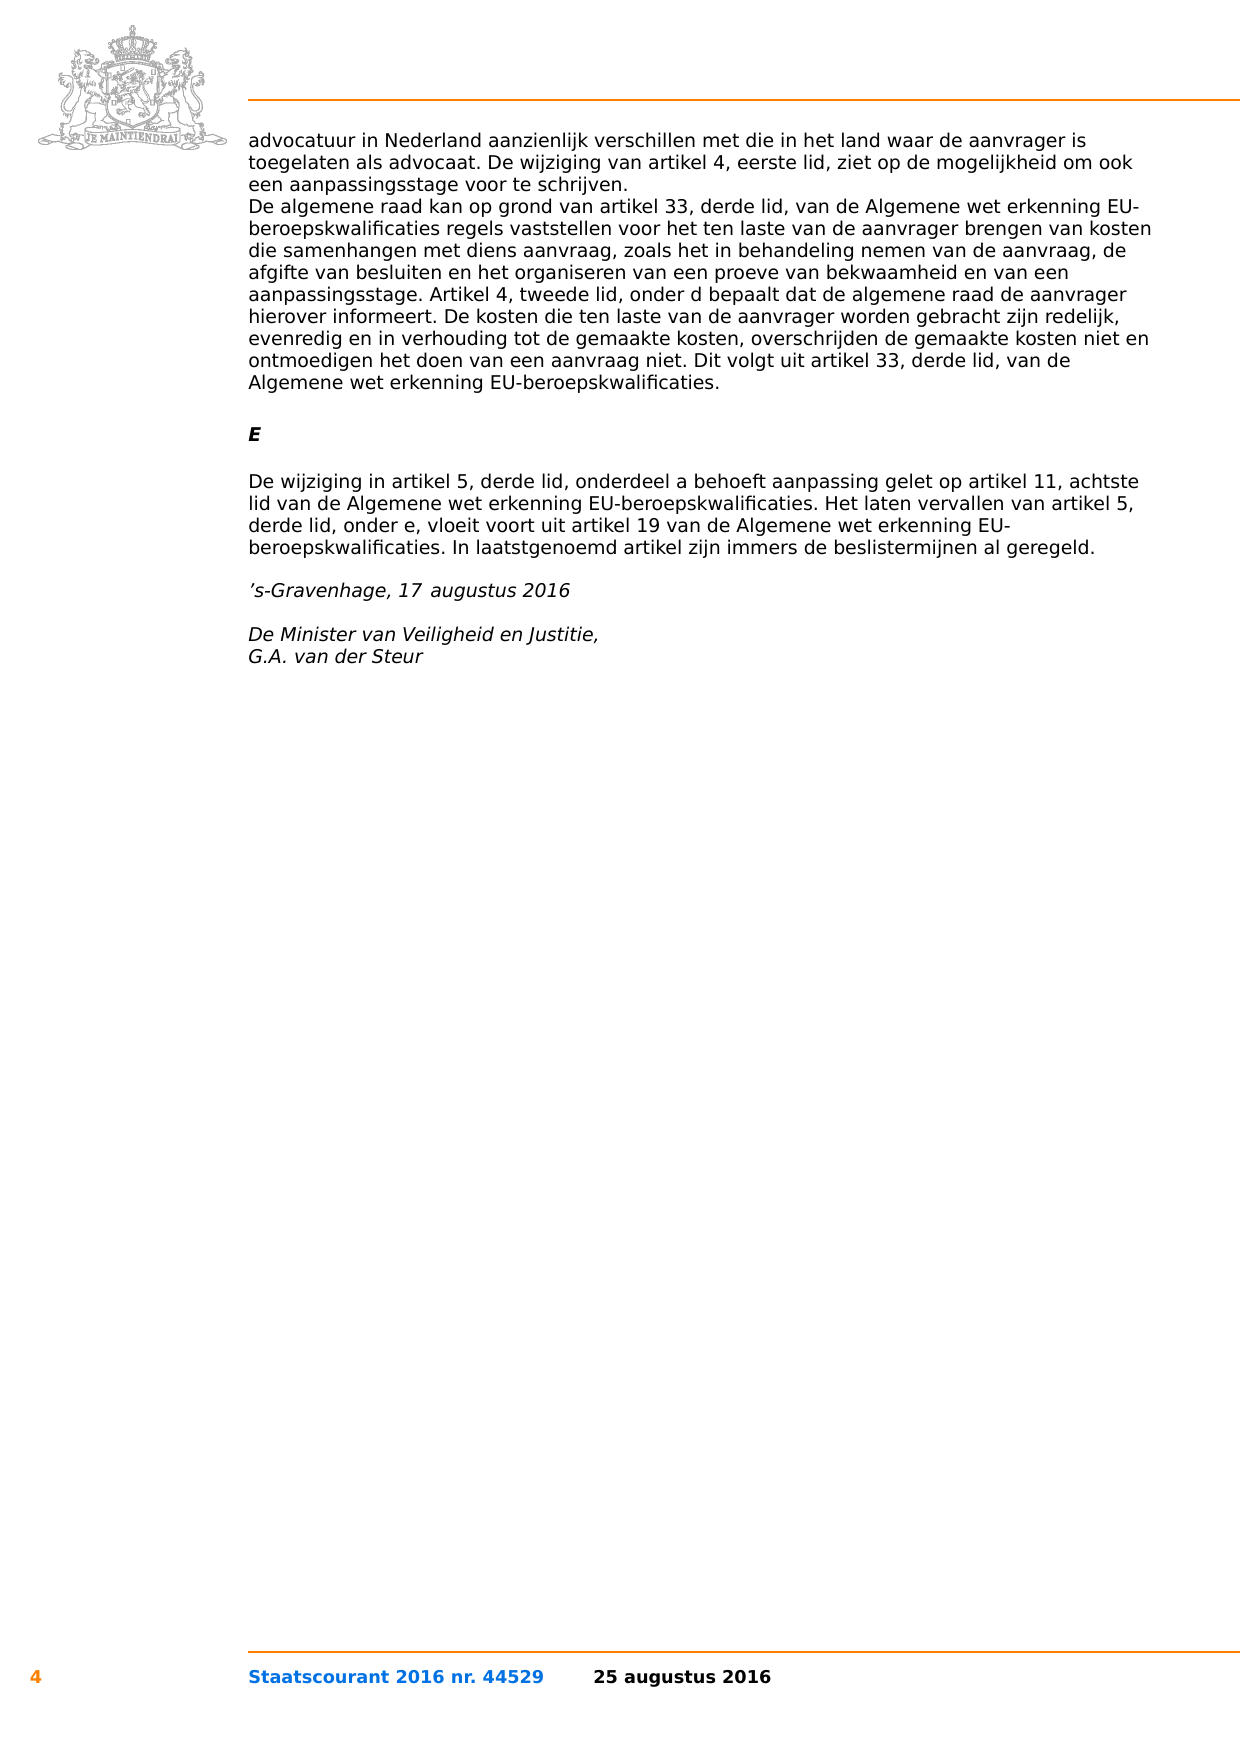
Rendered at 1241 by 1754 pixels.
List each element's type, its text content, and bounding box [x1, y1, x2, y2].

text De algemene raad kan op grond van artikel 33, derde lid, van de Algemene wet erkenning EU-beroepskwalificaties regels vaststellen voor het ten laste van de aanvrager brengen van kosten die samenhangen met diens aanvraag, zoals het in behandeling nemen van de aanvraag, de afgifte van besluiten en het organiseren van een proeve van bekwaamheid en van een aanpassingsstage. Artikel 4, tweede lid, onder d bepaalt dat de algemene raad de aanvrager hierover informeert. De kosten die ten laste van de aanvrager worden gebracht zijn redelijk, evenredig en in verhouding tot de gemaakte kosten, overschrijden de gemaakte kosten niet en ontmoedigen het doen van een aanvraag niet. Dit volgt uit artikel 33, derde lid, van de Algemene wet erkenning EU-beroepskwalificaties. [248, 196, 1163, 394]
picture [38, 25, 227, 150]
text De wijziging in artikel 5, derde lid, onderdeel a behoeft aanpassing gelet op artikel 11, achtste lid van de Algemene wet erkenning EU-beroepskwalificaties. Het laten vervallen van artikel 5, derde lid, onder e, vloeit voort uit artikel 19 van de Algemene wet erkenning EU-beroepskwalificaties. In laatstgenoemd artikel zijn immers de beslistermijnen al geregeld. [248, 471, 1163, 558]
text advocatuur in Nederland aanzienlijk verschillen met die in het land waar de aanvrager is toegelaten als advocaat. De wijziging van artikel 4, eerste lid, ziet op de mogelijkheid om ook een aanpassingsstage voor te schrijven. [248, 130, 1163, 196]
text De Minister van Veiligheid en Justitie, G.A. van der Steur [248, 624, 1163, 668]
subtitle E [248, 424, 1163, 446]
text ’s-Gravenhage, 17 augustus 2016 [248, 580, 1163, 602]
